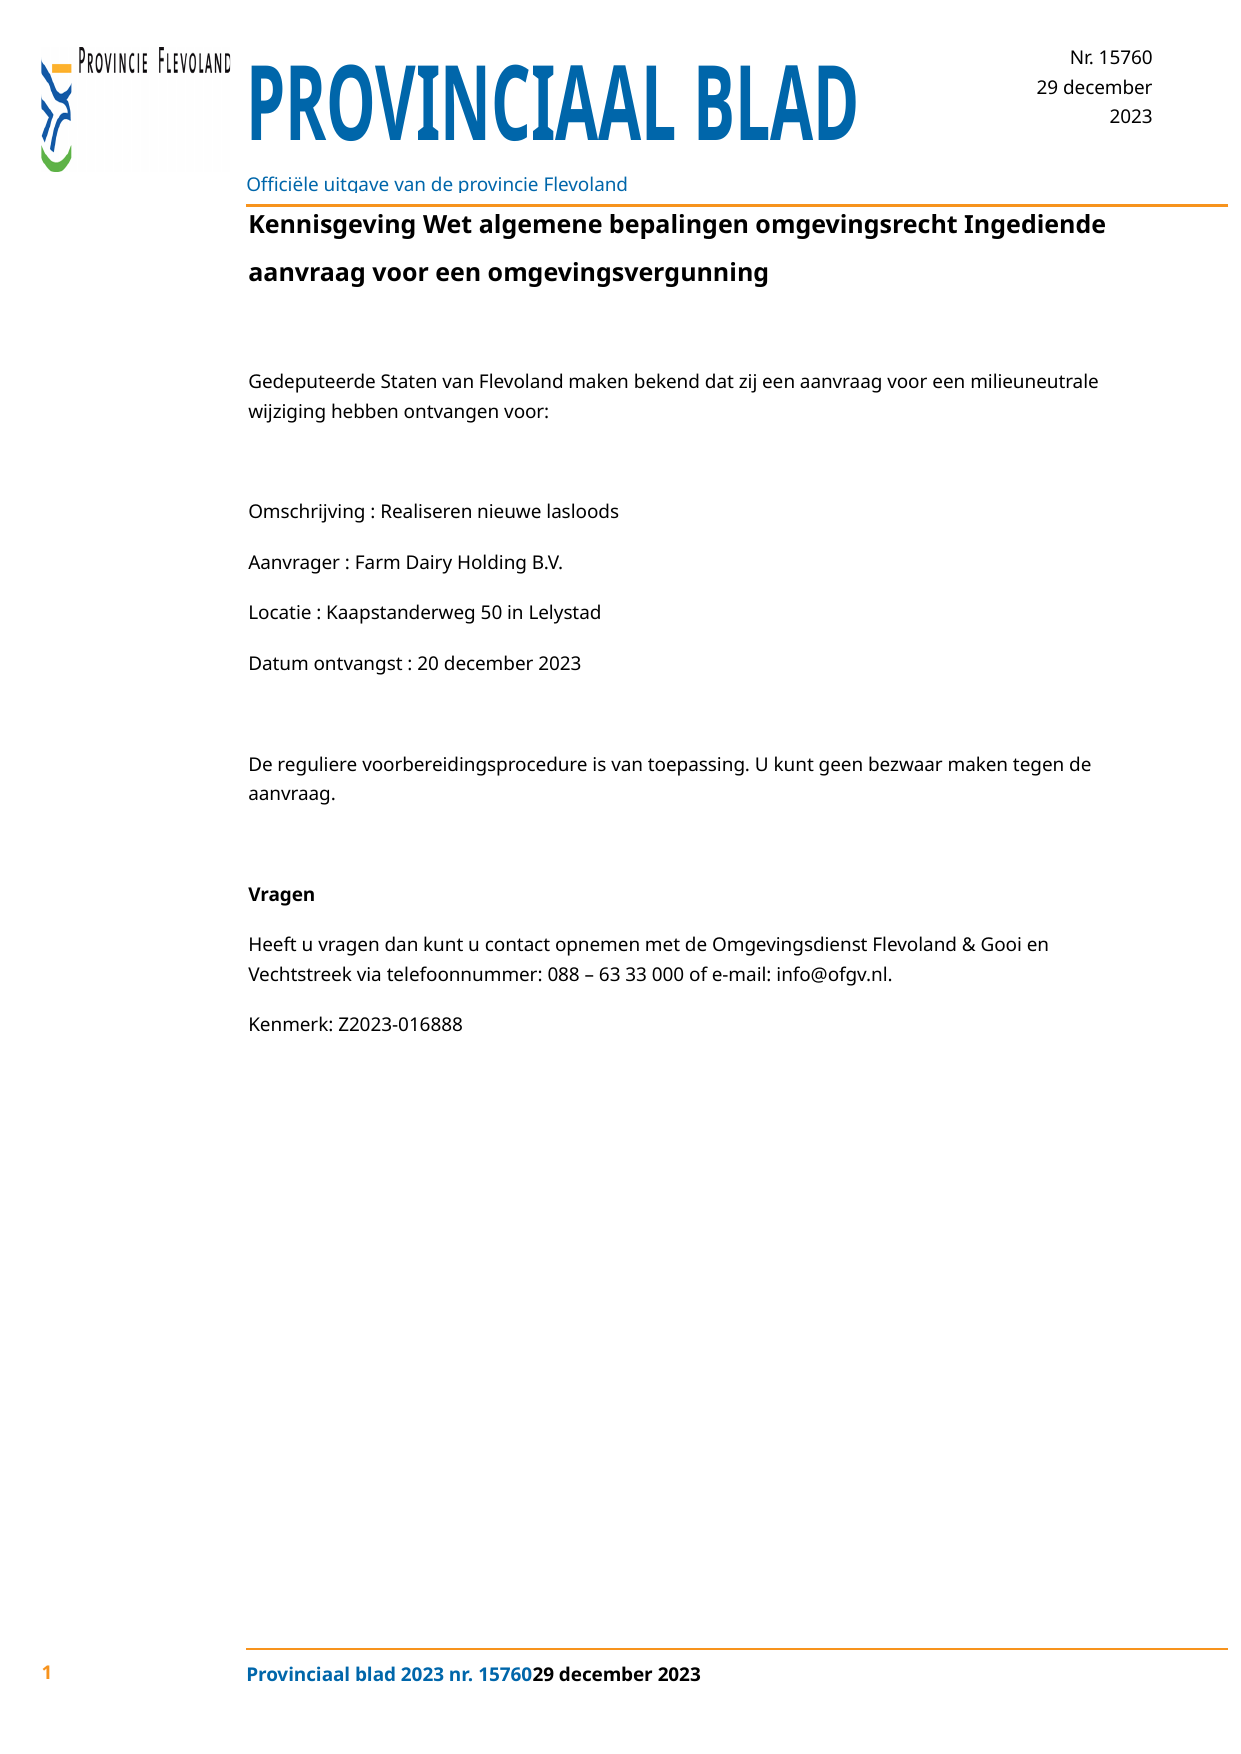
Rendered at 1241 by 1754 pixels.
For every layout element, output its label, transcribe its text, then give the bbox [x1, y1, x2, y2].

text Vragen [248, 881, 1152, 907]
text Kennisgeving Wet algemene bepalingen omgevingsrecht Ingediende aanvraag voor een omgevingsvergunning [248, 207, 1152, 288]
text Gedeputeerde Staten van Flevoland maken bekend dat zij een aanvraag voor een milieuneutrale wijziging hebben ontvangen voor: [248, 368, 1152, 424]
text Aanvrager : Farm Dairy Holding B.V. [248, 549, 1152, 575]
text De reguliere voorbereidingsprocedure is van toepassing. U kunt geen bezwaar maken tegen de aanvraag. [248, 751, 1152, 806]
text Heeft u vragen dan kunt u contact opnemen met de Omgevingsdienst Flevoland & Gooi en Vechtstreek via telefoonnummer: 088 – 63 33 000 of e-mail: info@ofgv.nl. [248, 932, 1152, 987]
picture [41, 47, 231, 172]
text Kenmerk: Z2023-016888 [248, 1012, 1152, 1037]
text Locatie : Kaapstanderweg 50 in Lelystad [248, 599, 1152, 625]
text Datum ontvangst : 20 december 2023 [248, 650, 1152, 676]
text Omschrijving : Realiseren nieuwe lasloods [248, 499, 1152, 524]
